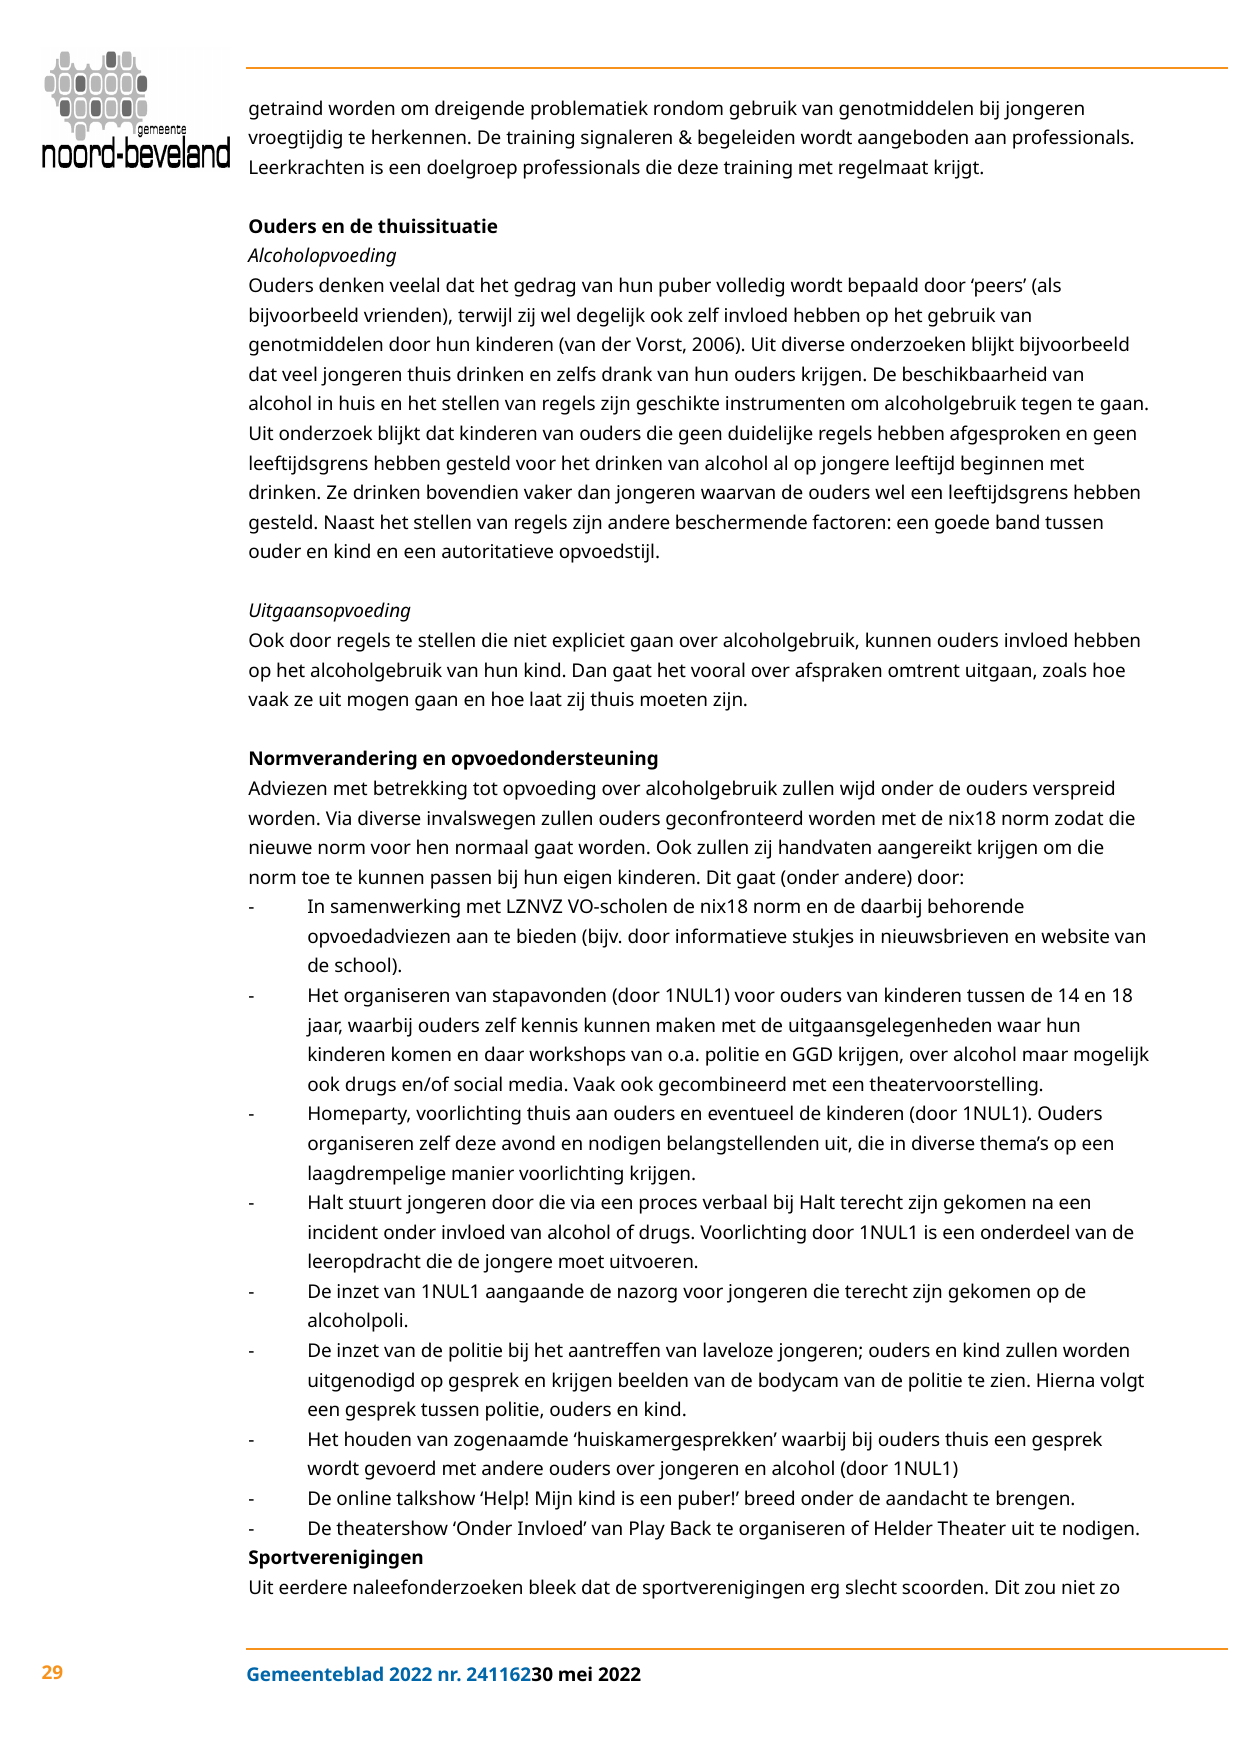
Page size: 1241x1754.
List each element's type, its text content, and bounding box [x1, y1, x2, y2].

list De inzet van de politie bij het aantreffen van laveloze jongeren; ouders en kind zullen worden uitgenodigd op gesprek en krijgen beelden van de bodycam van de politie te zien. Hierna volgt een gesprek tussen politie, ouders en kind. [248, 1337, 1152, 1422]
text Alcoholopvoeding [248, 243, 1152, 268]
list De inzet van 1NUL1 aangaande de nazorg voor jongeren die terecht zijn gekomen op de alcoholpoli. [248, 1278, 1152, 1333]
picture [41, 47, 231, 172]
text Sportverenigingen [248, 1544, 1152, 1570]
text Uitgaansopvoeding [248, 598, 1152, 623]
text Adviezen met betrekking tot opvoeding over alcoholgebruik zullen wijd onder de ouders verspreid worden. Via diverse invalswegen zullen ouders geconfronteerd worden met de nix18 norm zodat die nieuwe norm voor hen normaal gaat worden. Ook zullen zij handvaten aangereikt krijgen om die norm toe te kunnen passen bij hun eigen kinderen. Dit gaat (onder andere) door: [248, 775, 1152, 890]
text Normverandering en opvoedondersteuning [248, 746, 1152, 771]
list De online talkshow ‘Help! Mijn kind is een puber!’ breed onder de aandacht te brengen. [248, 1485, 1152, 1511]
list Het houden van zogenaamde ‘huiskamergesprekken’ waarbij bij ouders thuis een gesprek wordt gevoerd met andere ouders over jongeren en alcohol (door 1NUL1) [248, 1426, 1152, 1481]
text Ook door regels te stellen die niet expliciet gaan over alcoholgebruik, kunnen ouders invloed hebben op het alcoholgebruik van hun kind. Dan gaat het vooral over afspraken omtrent uitgaan, zoals hoe vaak ze uit mogen gaan en hoe laat zij thuis moeten zijn. [248, 627, 1152, 712]
text Ouders en de thuissituatie [248, 213, 1152, 239]
text Uit eerdere naleefonderzoeken bleek dat de sportverenigingen erg slecht scoorden. Dit zou niet zo [248, 1574, 1152, 1600]
list In samenwerking met LZNVZ VO-scholen de nix18 norm en de daarbij behorende opvoedadviezen aan te bieden (bijv. door informatieve stukjes in nieuwsbrieven en website van de school). [248, 893, 1152, 978]
list De theatershow ‘Onder Invloed’ van Play Back te organiseren of Helder Theater uit te nodigen. [248, 1515, 1152, 1541]
text getraind worden om dreigende problematiek rondom gebruik van genotmiddelen bij jongeren vroegtijdig te herkennen. De training signaleren & begeleiden wordt aangeboden aan professionals. Leerkrachten is een doelgroep professionals die deze training met regelmaat krijgt. [248, 95, 1152, 180]
list Het organiseren van stapavonden (door 1NUL1) voor ouders van kinderen tussen de 14 en 18 jaar, waarbij ouders zelf kennis kunnen maken met de uitgaansgelegenheden waar hun kinderen komen en daar workshops van o.a. politie en GGD krijgen, over alcohol maar mogelijk ook drugs en/of social media. Vaak ook gecombineerd met een theatervoorstelling. [248, 982, 1152, 1097]
list Homeparty, voorlichting thuis aan ouders en eventueel de kinderen (door 1NUL1). Ouders organiseren zelf deze avond en nodigen belangstellenden uit, die in diverse thema’s op een laagdrempelige manier voorlichting krijgen. [248, 1101, 1152, 1186]
list Halt stuurt jongeren door die via een proces verbaal bij Halt terecht zijn gekomen na een incident onder invloed van alcohol of drugs. Voorlichting door 1NUL1 is een onderdeel van de leeropdracht die de jongere moet uitvoeren. [248, 1189, 1152, 1274]
text Ouders denken veelal dat het gedrag van hun puber volledig wordt bepaald door ‘peers’ (als bijvoorbeeld vrienden), terwijl zij wel degelijk ook zelf invloed hebben op het gebruik van genotmiddelen door hun kinderen (van der Vorst, 2006). Uit diverse onderzoeken blijkt bijvoorbeeld dat veel jongeren thuis drinken en zelfs drank van hun ouders krijgen. De beschikbaarheid van alcohol in huis en het stellen van regels zijn geschikte instrumenten om alcoholgebruik tegen te gaan. Uit onderzoek blijkt dat kinderen van ouders die geen duidelijke regels hebben afgesproken en geen leeftijdsgrens hebben gesteld voor het drinken van alcohol al op jongere leeftijd beginnen met drinken. Ze drinken bovendien vaker dan jongeren waarvan de ouders wel een leeftijdsgrens hebben gesteld. Naast het stellen van regels zijn andere beschermende factoren: een goede band tussen ouder en kind en een autoritatieve opvoedstijl. [248, 272, 1152, 564]
